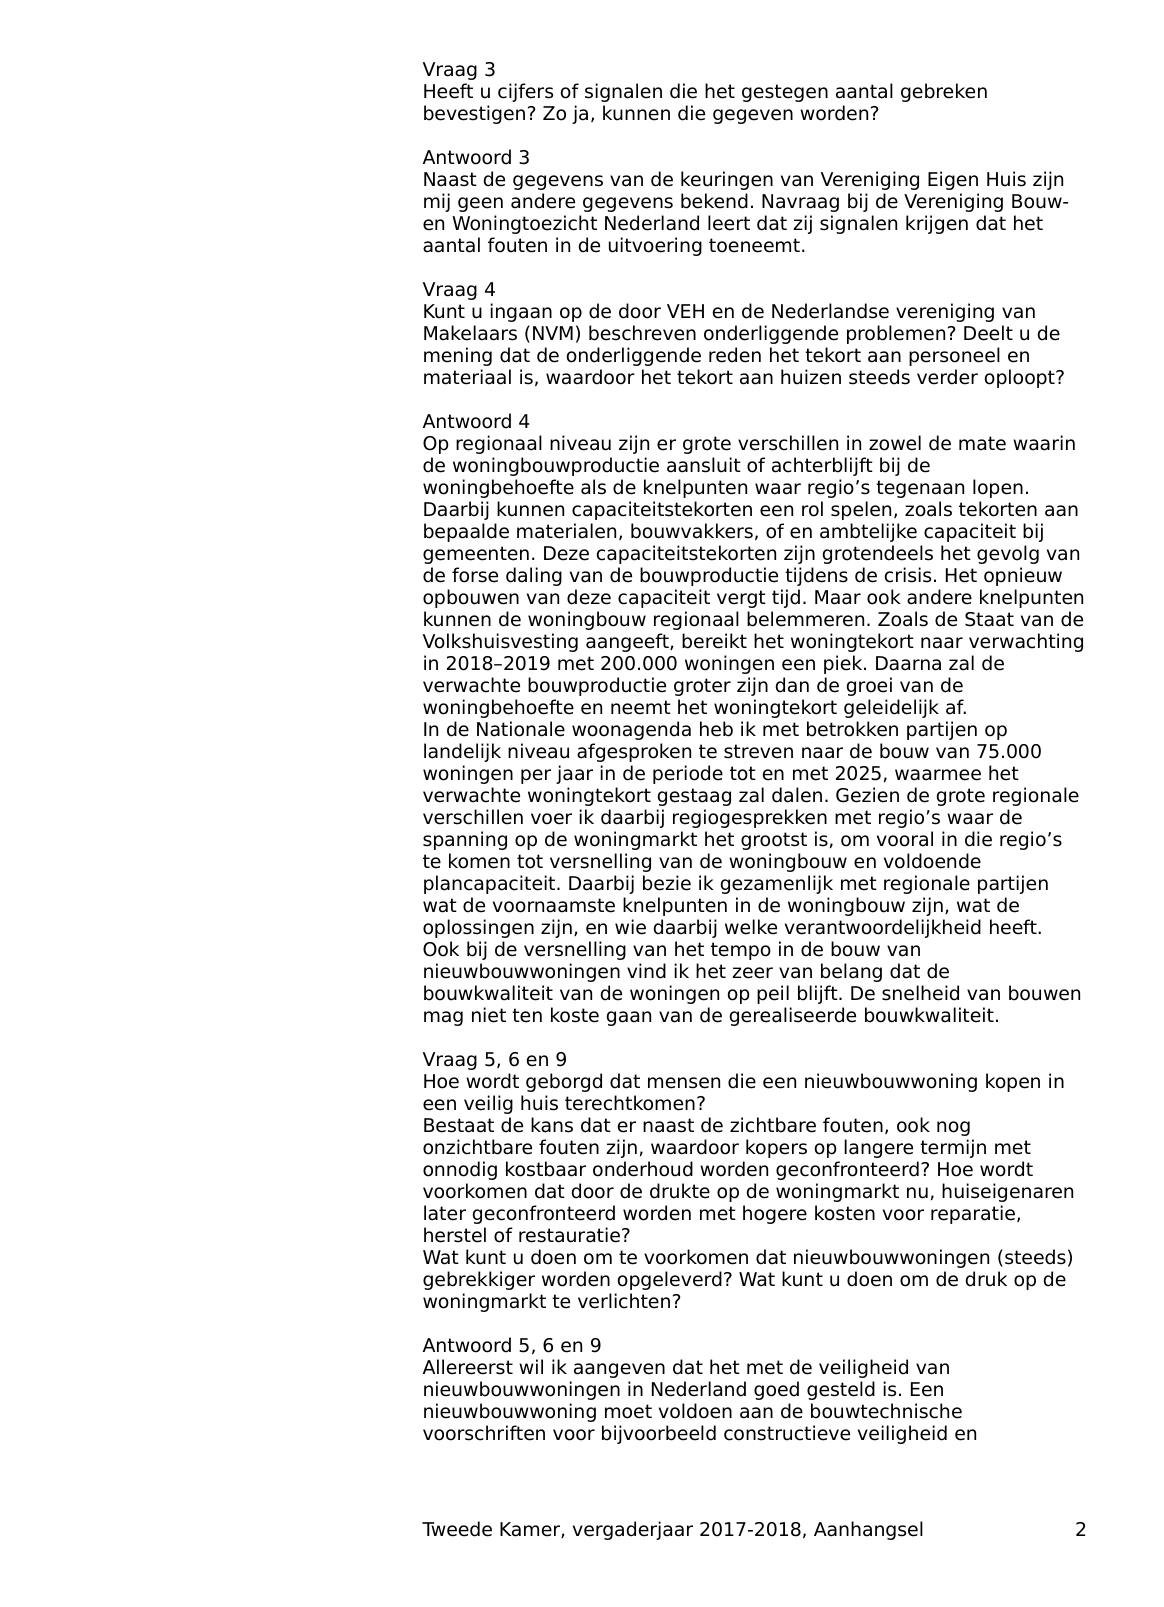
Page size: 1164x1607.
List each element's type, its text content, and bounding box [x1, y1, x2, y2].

text Vraag 4 [422, 279, 1087, 301]
text Antwoord 3 [422, 147, 1087, 169]
text Antwoord 4 [422, 411, 1087, 433]
text Antwoord 5, 6 en 9 [422, 1335, 1087, 1357]
text Bestaat de kans dat er naast de zichtbare fouten, ook nog onzichtbare fouten zijn, waardoor kopers op langere termijn met onnodig kostbaar onderhoud worden geconfronteerd? Hoe wordt voorkomen dat door de drukte op de woningmarkt nu, huiseigenaren later geconfronteerd worden met hogere kosten voor reparatie, herstel of restauratie? [422, 1115, 1087, 1247]
text Heeft u cijfers of signalen die het gestegen aantal gebreken bevestigen? Zo ja, kunnen die gegeven worden? [422, 81, 1087, 125]
text Op regionaal niveau zijn er grote verschillen in zowel de mate waarin de woningbouwproductie aansluit of achterblijft bij de woningbehoefte als de knelpunten waar regio’s tegenaan lopen. Daarbij kunnen capaciteitstekorten een rol spelen, zoals tekorten aan bepaalde materialen, bouwvakkers, of en ambtelijke capaciteit bij gemeenten. Deze capaciteitstekorten zijn grotendeels het gevolg van de forse daling van de bouwproductie tijdens de crisis. Het opnieuw opbouwen van deze capaciteit vergt tijd. Maar ook andere knelpunten kunnen de woningbouw regionaal belemmeren. Zoals de Staat van de Volkshuisvesting aangeeft, bereikt het woningtekort naar verwachting in 2018–2019 met 200.000 woningen een piek. Daarna zal de verwachte bouwproductie groter zijn dan de groei van de woningbehoefte en neemt het woningtekort geleidelijk af. [422, 433, 1087, 719]
text Hoe wordt geborgd dat mensen die een nieuwbouwwoning kopen in een veilig huis terechtkomen? [422, 1071, 1087, 1115]
text Vraag 3 [422, 59, 1087, 81]
text In de Nationale woonagenda heb ik met betrokken partijen op landelijk niveau afgesproken te streven naar de bouw van 75.000 woningen per jaar in de periode tot en met 2025, waarmee het verwachte woningtekort gestaag zal dalen. Gezien de grote regionale verschillen voer ik daarbij regiogesprekken met regio’s waar de spanning op de woningmarkt het grootst is, om vooral in die regio’s te komen tot versnelling van de woningbouw en voldoende plancapaciteit. Daarbij bezie ik gezamenlijk met regionale partijen wat de voornaamste knelpunten in de woningbouw zijn, wat de oplossingen zijn, en wie daarbij welke verantwoordelijkheid heeft. [422, 719, 1087, 939]
text Ook bij de versnelling van het tempo in de bouw van nieuwbouwwoningen vind ik het zeer van belang dat de bouwkwaliteit van de woningen op peil blijft. De snelheid van bouwen mag niet ten koste gaan van de gerealiseerde bouwkwaliteit. [422, 939, 1087, 1027]
text Allereerst wil ik aangeven dat het met de veiligheid van nieuwbouwwoningen in Nederland goed gesteld is. Een nieuwbouwwoning moet voldoen aan de bouwtechnische voorschriften voor bijvoorbeeld constructieve veiligheid en [422, 1357, 1087, 1445]
text Naast de gegevens van de keuringen van Vereniging Eigen Huis zijn mij geen andere gegevens bekend. Navraag bij de Vereniging Bouw- en Woningtoezicht Nederland leert dat zij signalen krijgen dat het aantal fouten in de uitvoering toeneemt. [422, 169, 1087, 257]
text Vraag 5, 6 en 9 [422, 1049, 1087, 1071]
text Kunt u ingaan op de door VEH en de Nederlandse vereniging van Makelaars (NVM) beschreven onderliggende problemen? Deelt u de mening dat de onderliggende reden het tekort aan personeel en materiaal is, waardoor het tekort aan huizen steeds verder oploopt? [422, 301, 1087, 389]
text Wat kunt u doen om te voorkomen dat nieuwbouwwoningen (steeds) gebrekkiger worden opgeleverd? Wat kunt u doen om de druk op de woningmarkt te verlichten? [422, 1247, 1087, 1313]
